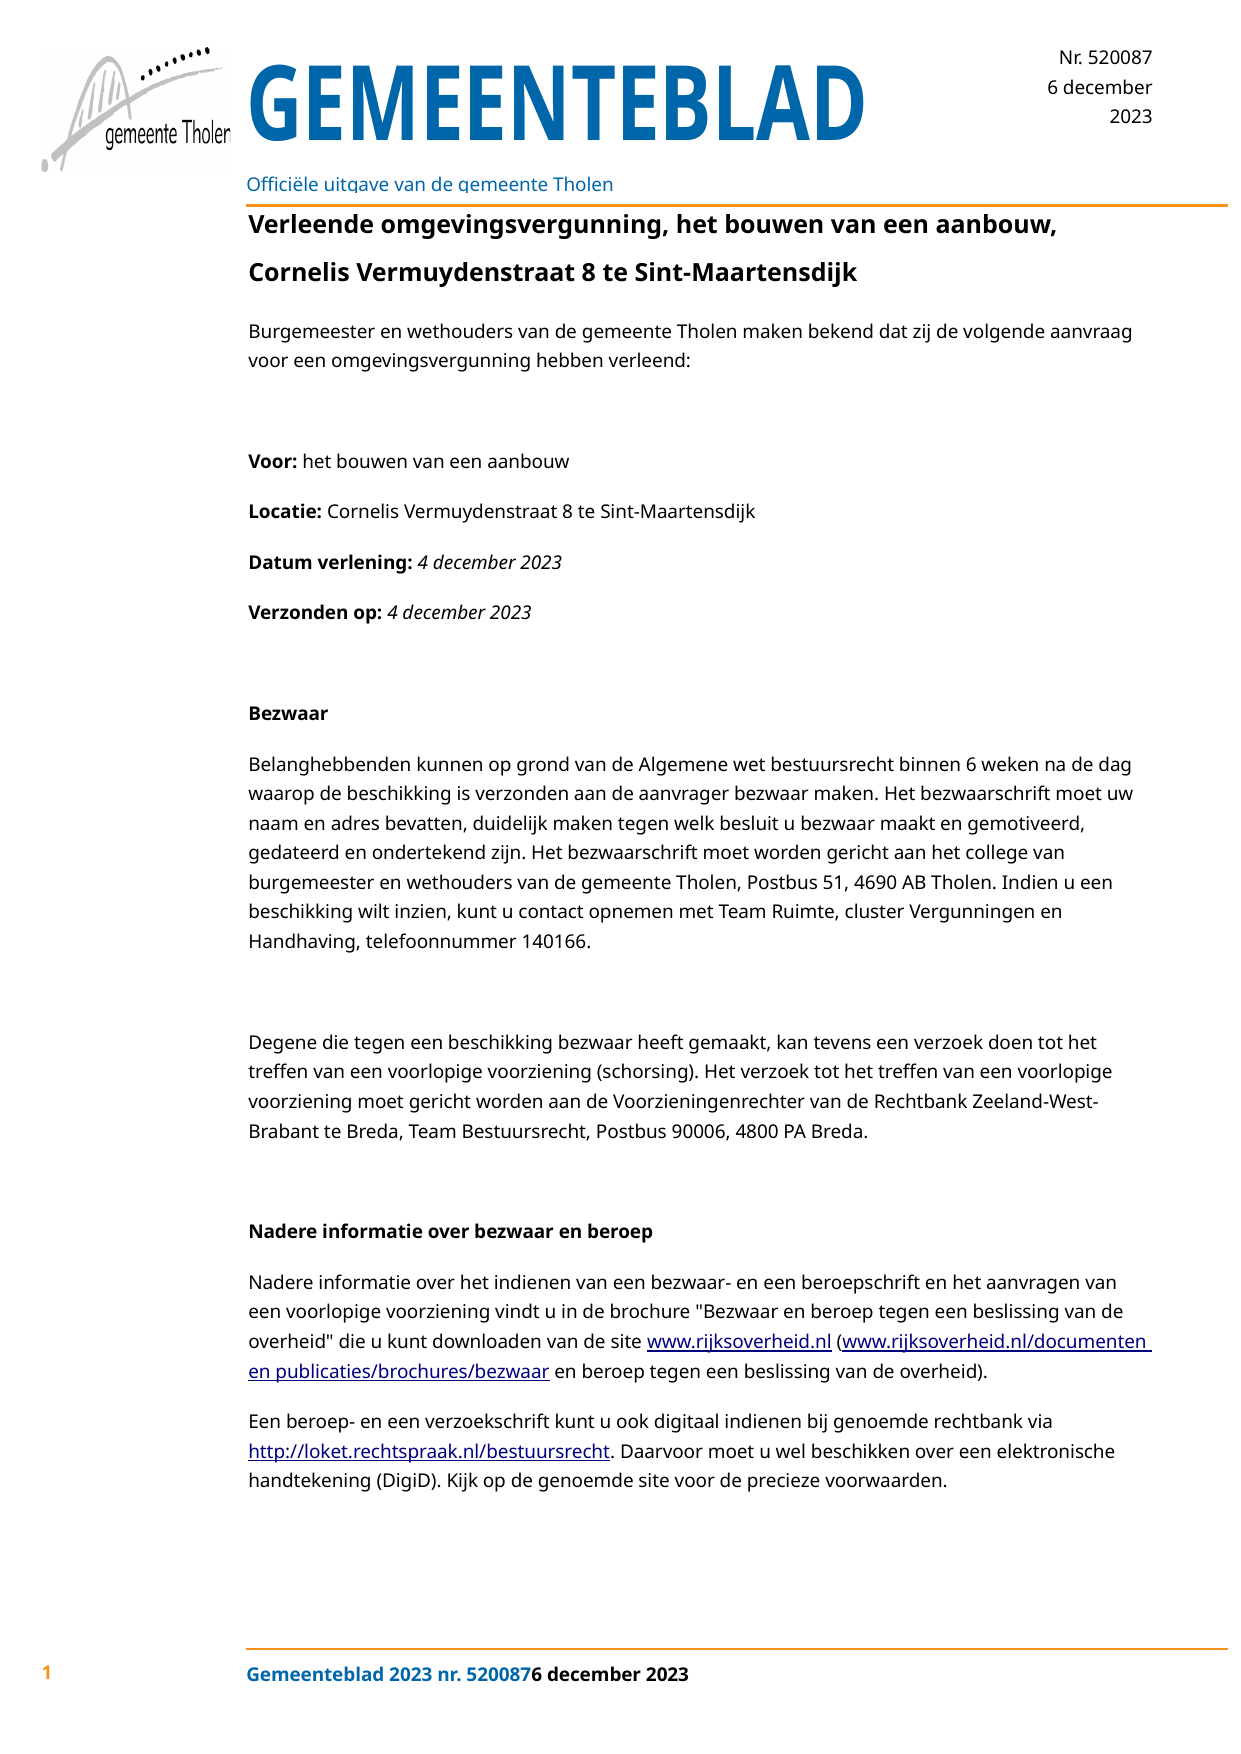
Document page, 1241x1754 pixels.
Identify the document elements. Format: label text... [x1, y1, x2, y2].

text Datum verlening: 4 december 2023 [248, 549, 1152, 575]
text Belanghebbenden kunnen op grond van de Algemene wet bestuursrecht binnen 6 weken na de dag waarop de beschikking is verzonden aan de aanvrager bezwaar maken. Het bezwaarschrift moet uw naam en adres bevatten, duidelijk maken tegen welk besluit u bezwaar maakt en gemotiveerd, gedateerd en ondertekend zijn. Het bezwaarschrift moet worden gericht aan het college van burgemeester en wethouders van de gemeente Tholen, Postbus 51, 4690 AB Tholen. Indien u een beschikking wilt inzien, kunt u contact opnemen met Team Ruimte, cluster Vergunningen en Handhaving, telefoonnummer 140166. [248, 751, 1152, 954]
text Nadere informatie over bezwaar en beroep [248, 1219, 1152, 1244]
text Nadere informatie over het indienen van een bezwaar- en een beroepschrift en het aanvragen van een voorlopige voorziening vindt u in de brochure "Bezwaar en beroep tegen een beslissing van de overheid" die u kunt downloaden van de site www.rijksoverheid.nl (www.rijksoverheid.nl/documenten en publicaties/brochures/bezwaar en beroep tegen een beslissing van de overheid). [248, 1269, 1152, 1384]
text Verleende omgevingsvergunning, het bouwen van een aanbouw, Cornelis Vermuydenstraat 8 te Sint-Maartensdijk [248, 207, 1152, 288]
text Locatie: Cornelis Vermuydenstraat 8 te Sint-Maartensdijk [248, 499, 1152, 524]
picture [41, 47, 231, 172]
text Burgemeester en wethouders van de gemeente Tholen maken bekend dat zij de volgende aanvraag voor een omgevingsvergunning hebben verleend: [248, 318, 1152, 373]
text Verzonden op: 4 december 2023 [248, 599, 1152, 625]
text Degene die tegen een beschikking bezwaar heeft gemaakt, kan tevens een verzoek doen tot het treffen van een voorlopige voorziening (schorsing). Het verzoek tot het treffen van een voorlopige voorziening moet gericht worden aan de Voorzieningenrechter van de Rechtbank Zeeland-West-Brabant te Breda, Team Bestuursrecht, Postbus 90006, 4800 PA Breda. [248, 1029, 1152, 1144]
text Voor: het bouwen van een aanbouw [248, 448, 1152, 474]
text Een beroep- en een verzoekschrift kunt u ook digitaal indienen bij genoemde rechtbank via http://loket.rechtspraak.nl/bestuursrecht. Daarvoor moet u wel beschikken over een elektronische handtekening (DigiD). Kijk op de genoemde site voor de precieze voorwaarden. [248, 1408, 1152, 1493]
text Bezwaar [248, 700, 1152, 726]
